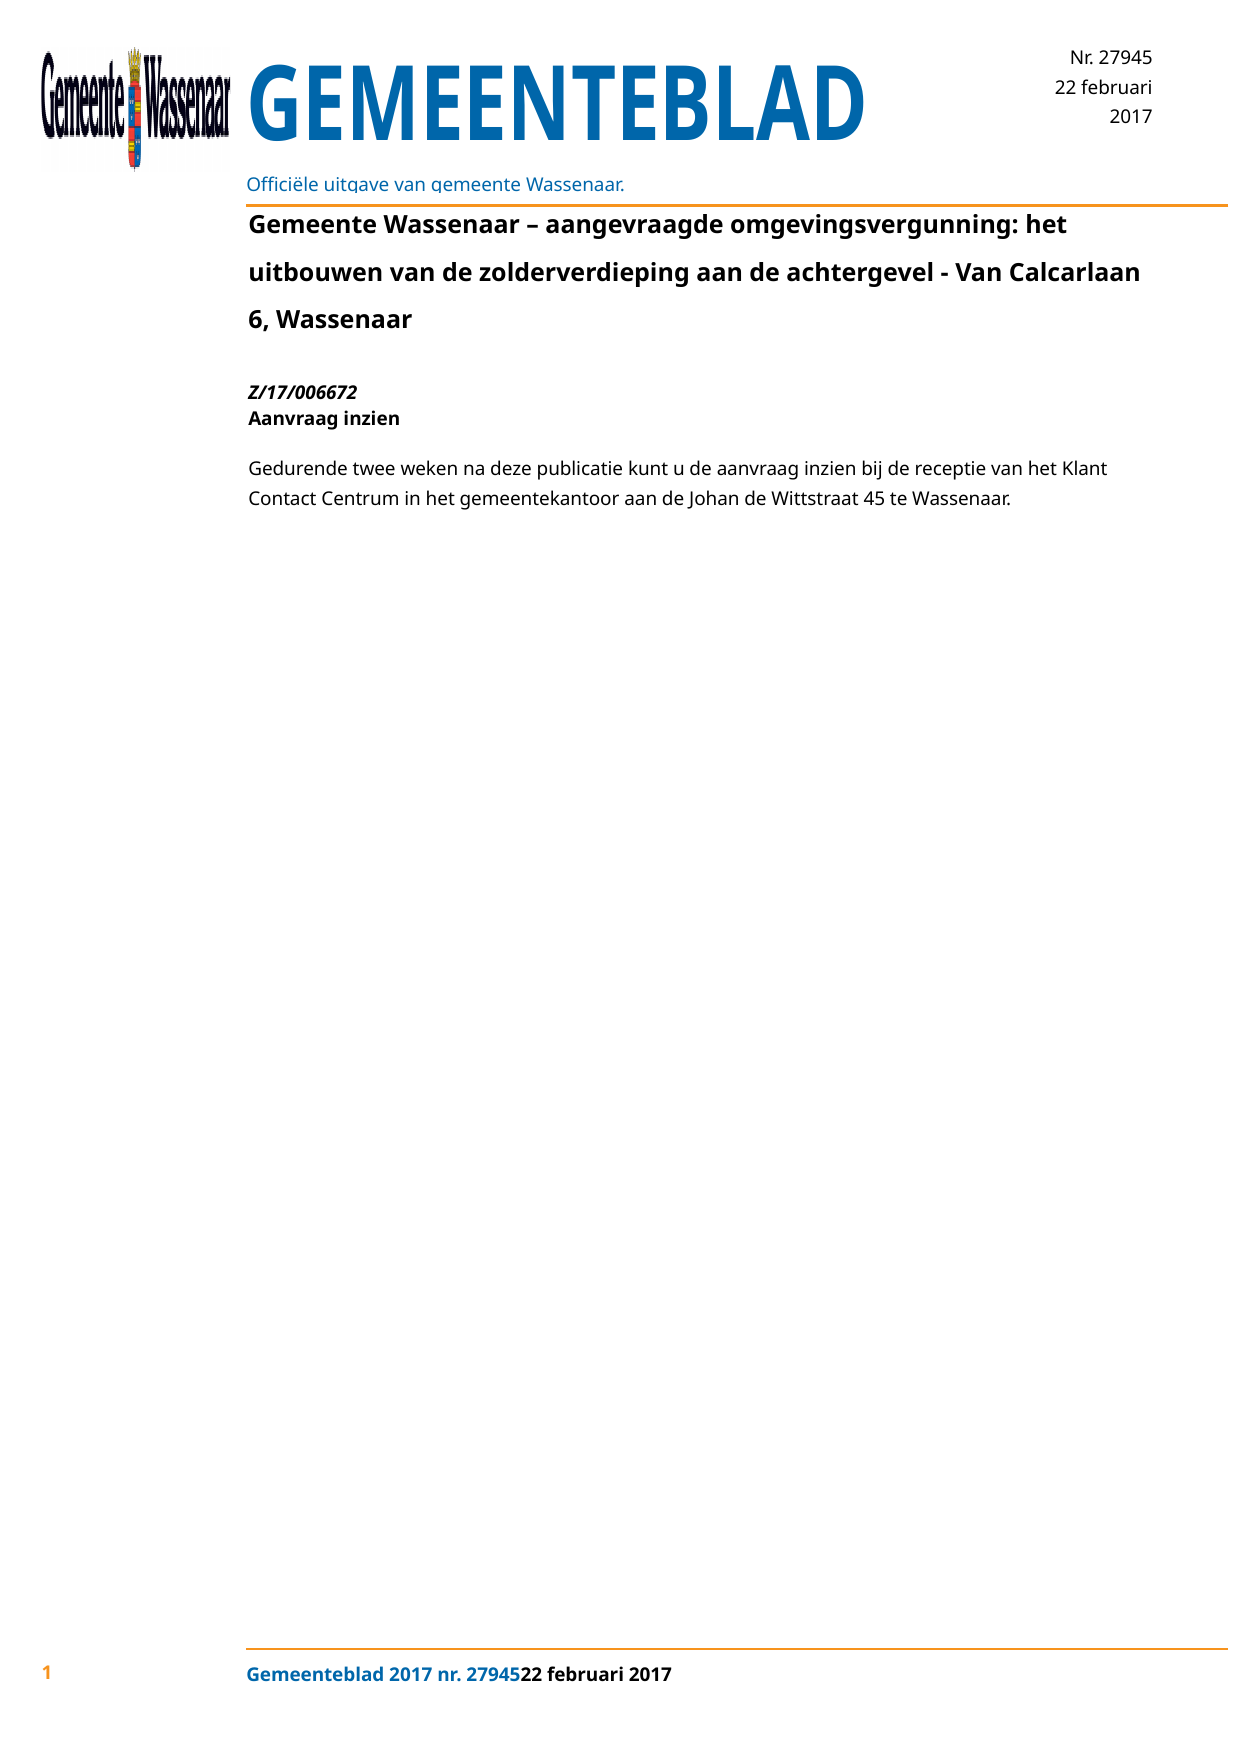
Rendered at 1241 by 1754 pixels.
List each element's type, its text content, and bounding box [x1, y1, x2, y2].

text Z/17/006672 [248, 379, 1152, 405]
picture [41, 47, 231, 172]
text Gemeente Wassenaar – aangevraagde omgevingsvergunning: het uitbouwen van de zolderverdieping aan de achtergevel - Van Calcarlaan 6, Wassenaar [248, 207, 1152, 336]
text Aanvraag inzien [248, 405, 1152, 431]
text Gedurende twee weken na deze publicatie kunt u de aanvraag inzien bij de receptie van het Klant Contact Centrum in het gemeentekantoor aan de Johan de Wittstraat 45 te Wassenaar. [248, 455, 1152, 511]
